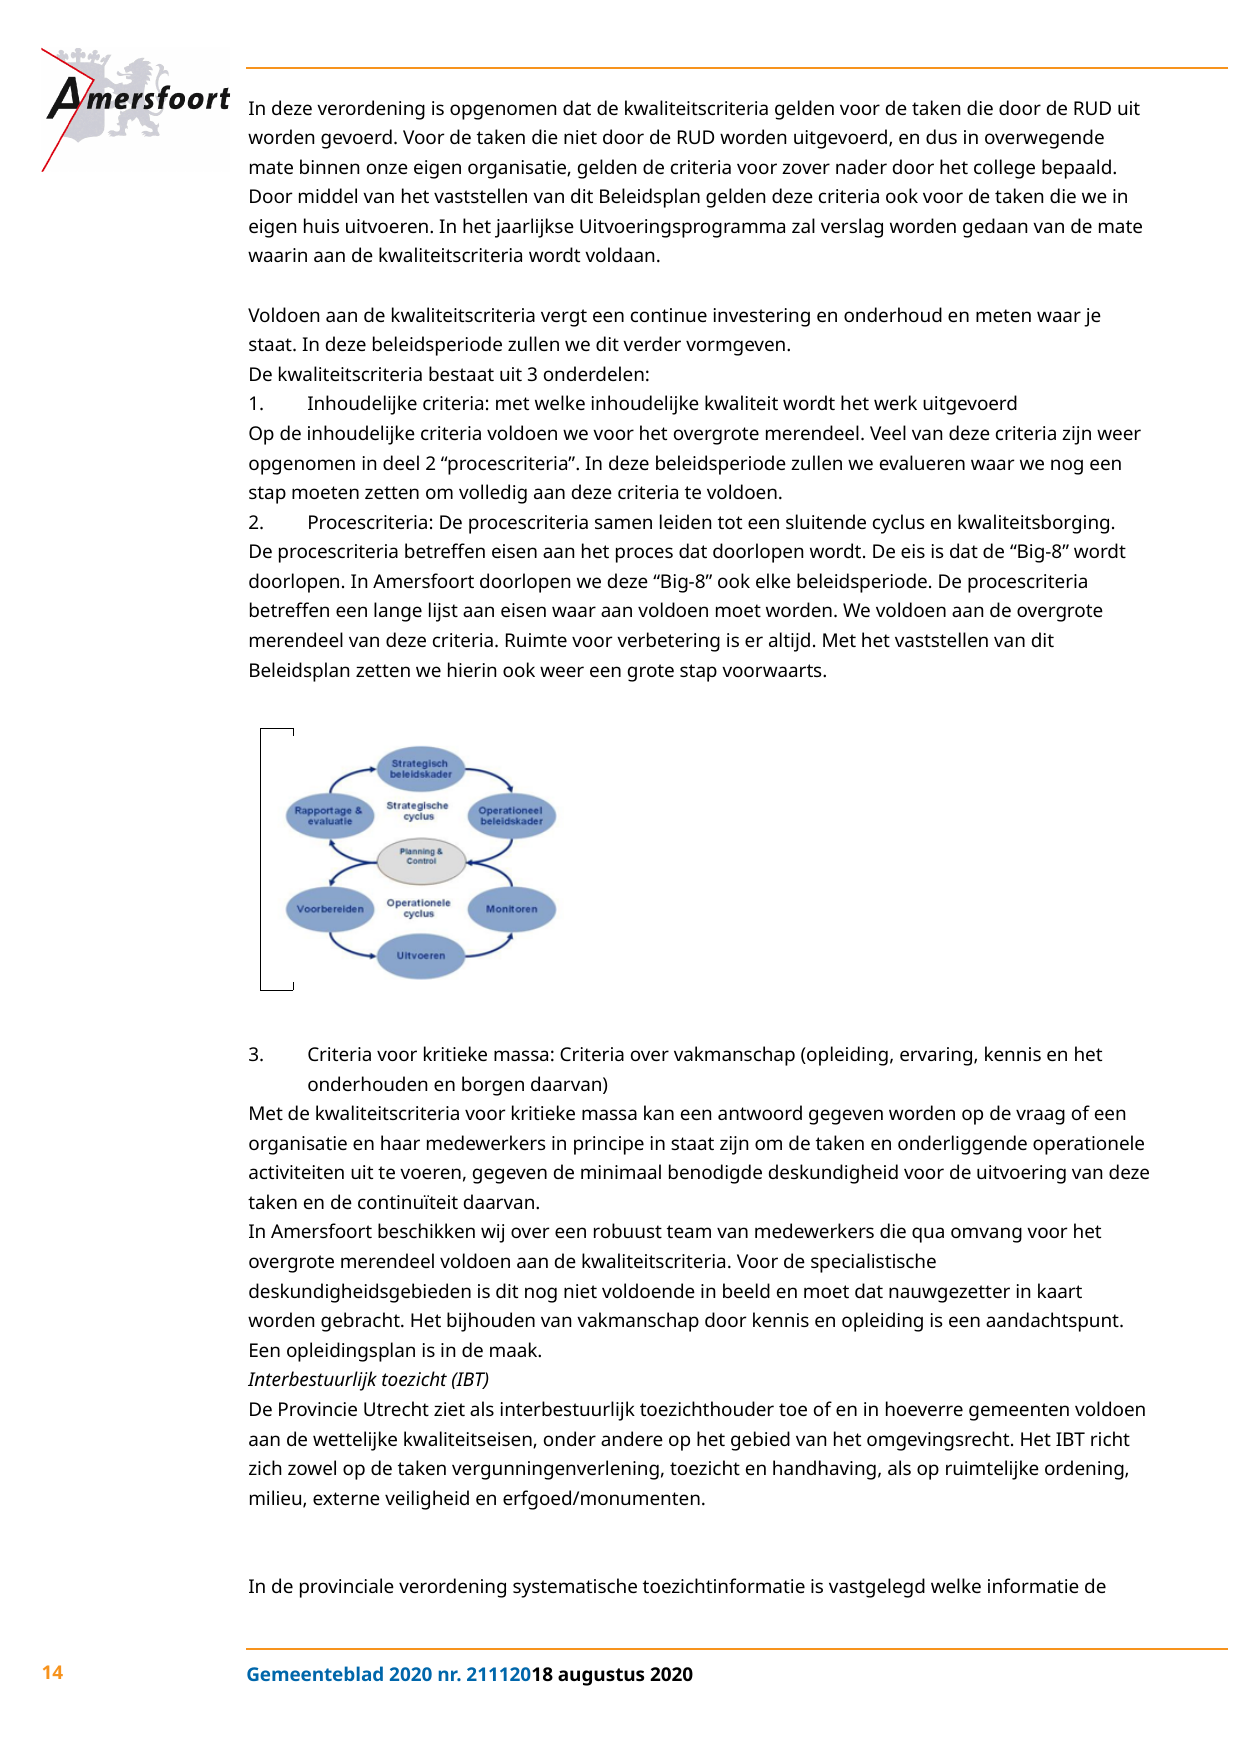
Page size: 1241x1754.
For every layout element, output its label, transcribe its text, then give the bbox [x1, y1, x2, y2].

text Op de inhoudelijke criteria voldoen we voor het overgrote merendeel. Veel van deze criteria zijn weer opgenomen in deel 2 “procescriteria”. In deze beleidsperiode zullen we evalueren waar we nog een stap moeten zetten om volledig aan deze criteria te voldoen. [248, 420, 1152, 505]
text In deze verordening is opgenomen dat de kwaliteitscriteria gelden voor de taken die door de RUD uit worden gevoerd. Voor de taken die niet door de RUD worden uitgevoerd, en dus in overwegende mate binnen onze eigen organisatie, gelden de criteria voor zover nader door het college bepaald. Door middel van het vaststellen van dit Beleidsplan gelden deze criteria ook voor de taken die we in eigen huis uitvoeren. In het jaarlijkse Uitvoeringsprogramma zal verslag worden gedaan van de mate waarin aan de kwaliteitscriteria wordt voldaan. [248, 95, 1152, 268]
text De Provincie Utrecht ziet als interbestuurlijk toezichthouder toe of en in hoeverre gemeenten voldoen aan de wettelijke kwaliteitseisen, onder andere op het gebied van het omgevingsrecht. Het IBT richt zich zowel op de taken vergunningenverlening, toezicht en handhaving, als op ruimtelijke ordening, milieu, externe veiligheid en erfgoed/monumenten. [248, 1396, 1152, 1511]
text In de provinciale verordening systematische toezichtinformatie is vastgelegd welke informatie de [248, 1574, 1152, 1599]
text Met de kwaliteitscriteria voor kritieke massa kan een antwoord gegeven worden op de vraag of een organisatie en haar medewerkers in principe in staat zijn om de taken en onderliggende operationele activiteiten uit te voeren, gegeven de minimaal benodigde deskundigheid voor de uitvoering van deze taken en de continuïteit daarvan. [248, 1100, 1152, 1215]
list Inhoudelijke criteria: met welke inhoudelijke kwaliteit wordt het werk uitgevoerd [248, 391, 1152, 416]
list Criteria voor kritieke massa: Criteria over vakmanschap (opleiding, ervaring, kennis en het onderhouden en borgen daarvan) [248, 1041, 1152, 1097]
picture [41, 47, 231, 172]
text De procescriteria betreffen eisen aan het proces dat doorlopen wordt. De eis is dat de “Big-8” wordt doorlopen. In Amersfoort doorlopen we deze “Big-8” ook elke beleidsperiode. De procescriteria betreffen een lange lijst aan eisen waar aan voldoen moet worden. We voldoen aan de overgrote merendeel van deze criteria. Ruimte voor verbetering is er altijd. Met het vaststellen van dit Beleidsplan zetten we hierin ook weer een grote stap voorwaarts. [248, 538, 1152, 683]
text De kwaliteitscriteria bestaat uit 3 onderdelen: [248, 361, 1152, 387]
text Voldoen aan de kwaliteitscriteria vergt een continue investering en onderhoud en meten waar je staat. In deze beleidsperiode zullen we dit verder vormgeven. [248, 302, 1152, 357]
picture [268, 736, 565, 982]
text Interbestuurlijk toezicht (IBT) [248, 1367, 1152, 1392]
list Procescriteria: De procescriteria samen leiden tot een sluitende cyclus en kwaliteitsborging. [248, 509, 1152, 535]
text In Amersfoort beschikken wij over een robuust team van medewerkers die qua omvang voor het overgrote merendeel voldoen aan de kwaliteitscriteria. Voor de specialistische deskundigheidsgebieden is dit nog niet voldoende in beeld en moet dat nauwgezetter in kaart worden gebracht. Het bijhouden van vakmanschap door kennis en opleiding is een aandachtspunt. Een opleidingsplan is in de maak. [248, 1219, 1152, 1363]
